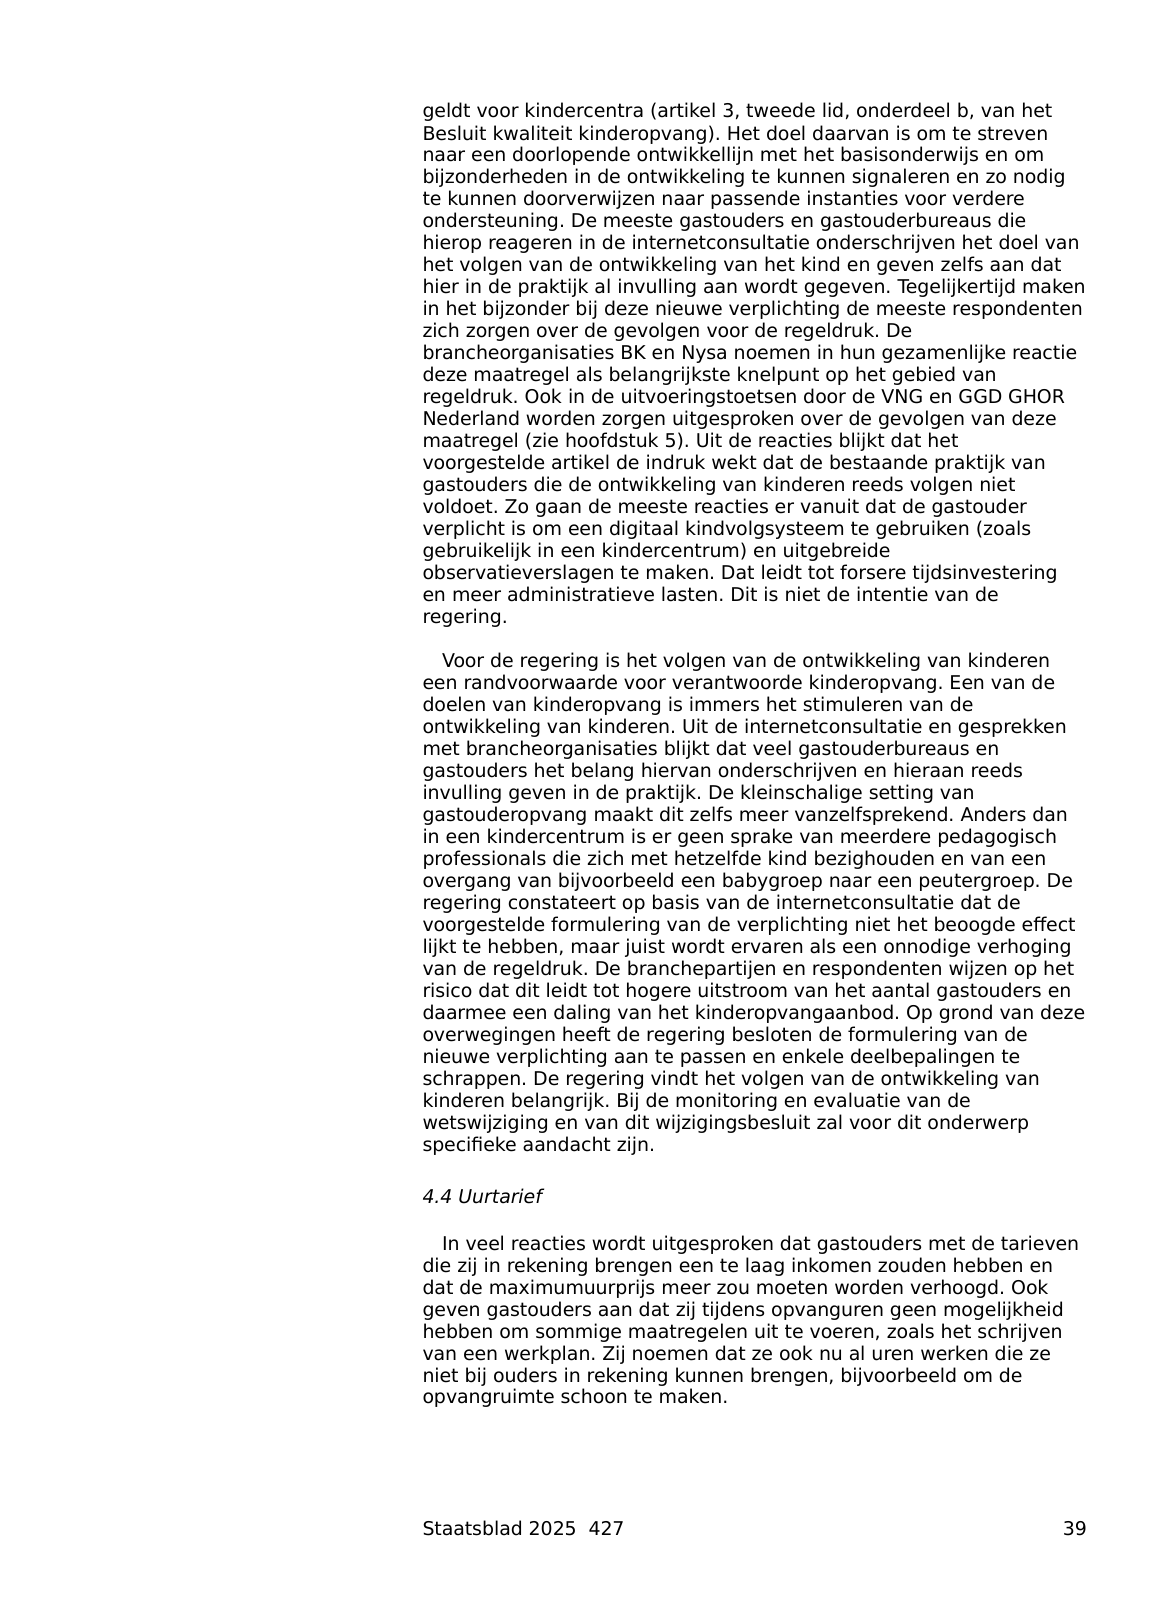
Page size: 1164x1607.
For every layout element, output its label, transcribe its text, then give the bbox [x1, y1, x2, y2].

subtitle 4.4 Uurtarief [422, 1186, 1087, 1208]
text In veel reacties wordt uitgesproken dat gastouders met de tarieven die zij in rekening brengen een te laag inkomen zouden hebben en dat de maximumuurprijs meer zou moeten worden verhoogd. Ook geven gastouders aan dat zij tijdens opvanguren geen mogelijkheid hebben om sommige maatregelen uit te voeren, zoals het schrijven van een werkplan. Zij noemen dat ze ook nu al uren werken die ze niet bij ouders in rekening kunnen brengen, bijvoorbeeld om de opvangruimte schoon te maken. [422, 1233, 1087, 1408]
text Voor de regering is het volgen van de ontwikkeling van kinderen een randvoorwaarde voor verantwoorde kinderopvang. Een van de doelen van kinderopvang is immers het stimuleren van de ontwikkeling van kinderen. Uit de internetconsultatie en gesprekken met brancheorganisaties blijkt dat veel gastouderbureaus en gastouders het belang hiervan onderschrijven en hieraan reeds invulling geven in de praktijk. De kleinschalige setting van gastouderopvang maakt dit zelfs meer vanzelfsprekend. Anders dan in een kindercentrum is er geen sprake van meerdere pedagogisch professionals die zich met hetzelfde kind bezighouden en van een overgang van bijvoorbeeld een babygroep naar een peutergroep. De regering constateert op basis van de internetconsultatie dat de voorgestelde formulering van de verplichting niet het beoogde effect lijkt te hebben, maar juist wordt ervaren als een onnodige verhoging van de regeldruk. De branchepartijen en respondenten wijzen op het risico dat dit leidt tot hogere uitstroom van het aantal gastouders en daarmee een daling van het kinderopvangaanbod. Op grond van deze overwegingen heeft de regering besloten de formulering van de nieuwe verplichting aan te passen en enkele deelbepalingen te schrappen. De regering vindt het volgen van de ontwikkeling van kinderen belangrijk. Bij de monitoring en evaluatie van de wetswijziging en van dit wijzigingsbesluit zal voor dit onderwerp specifieke aandacht zijn. [422, 650, 1087, 1156]
text geldt voor kindercentra (artikel 3, tweede lid, onderdeel b, van het Besluit kwaliteit kinderopvang). Het doel daarvan is om te streven naar een doorlopende ontwikkellijn met het basisonderwijs en om bijzonderheden in de ontwikkeling te kunnen signaleren en zo nodig te kunnen doorverwijzen naar passende instanties voor verdere ondersteuning. De meeste gastouders en gastouderbureaus die hierop reageren in de internetconsultatie onderschrijven het doel van het volgen van de ontwikkeling van het kind en geven zelfs aan dat hier in de praktijk al invulling aan wordt gegeven. Tegelijkertijd maken in het bijzonder bij deze nieuwe verplichting de meeste respondenten zich zorgen over de gevolgen voor de regeldruk. De brancheorganisaties BK en Nysa noemen in hun gezamenlijke reactie deze maatregel als belangrijkste knelpunt op het gebied van regeldruk. Ook in de uitvoeringstoetsen door de VNG en GGD GHOR Nederland worden zorgen uitgesproken over de gevolgen van deze maatregel (zie hoofdstuk 5). Uit de reacties blijkt dat het voorgestelde artikel de indruk wekt dat de bestaande praktijk van gastouders die de ontwikkeling van kinderen reeds volgen niet voldoet. Zo gaan de meeste reacties er vanuit dat de gastouder verplicht is om een digitaal kindvolgsysteem te gebruiken (zoals gebruikelijk in een kindercentrum) en uitgebreide observatieverslagen te maken. Dat leidt tot forsere tijdsinvestering en meer administratieve lasten. Dit is niet de intentie van de regering. [422, 100, 1087, 628]
